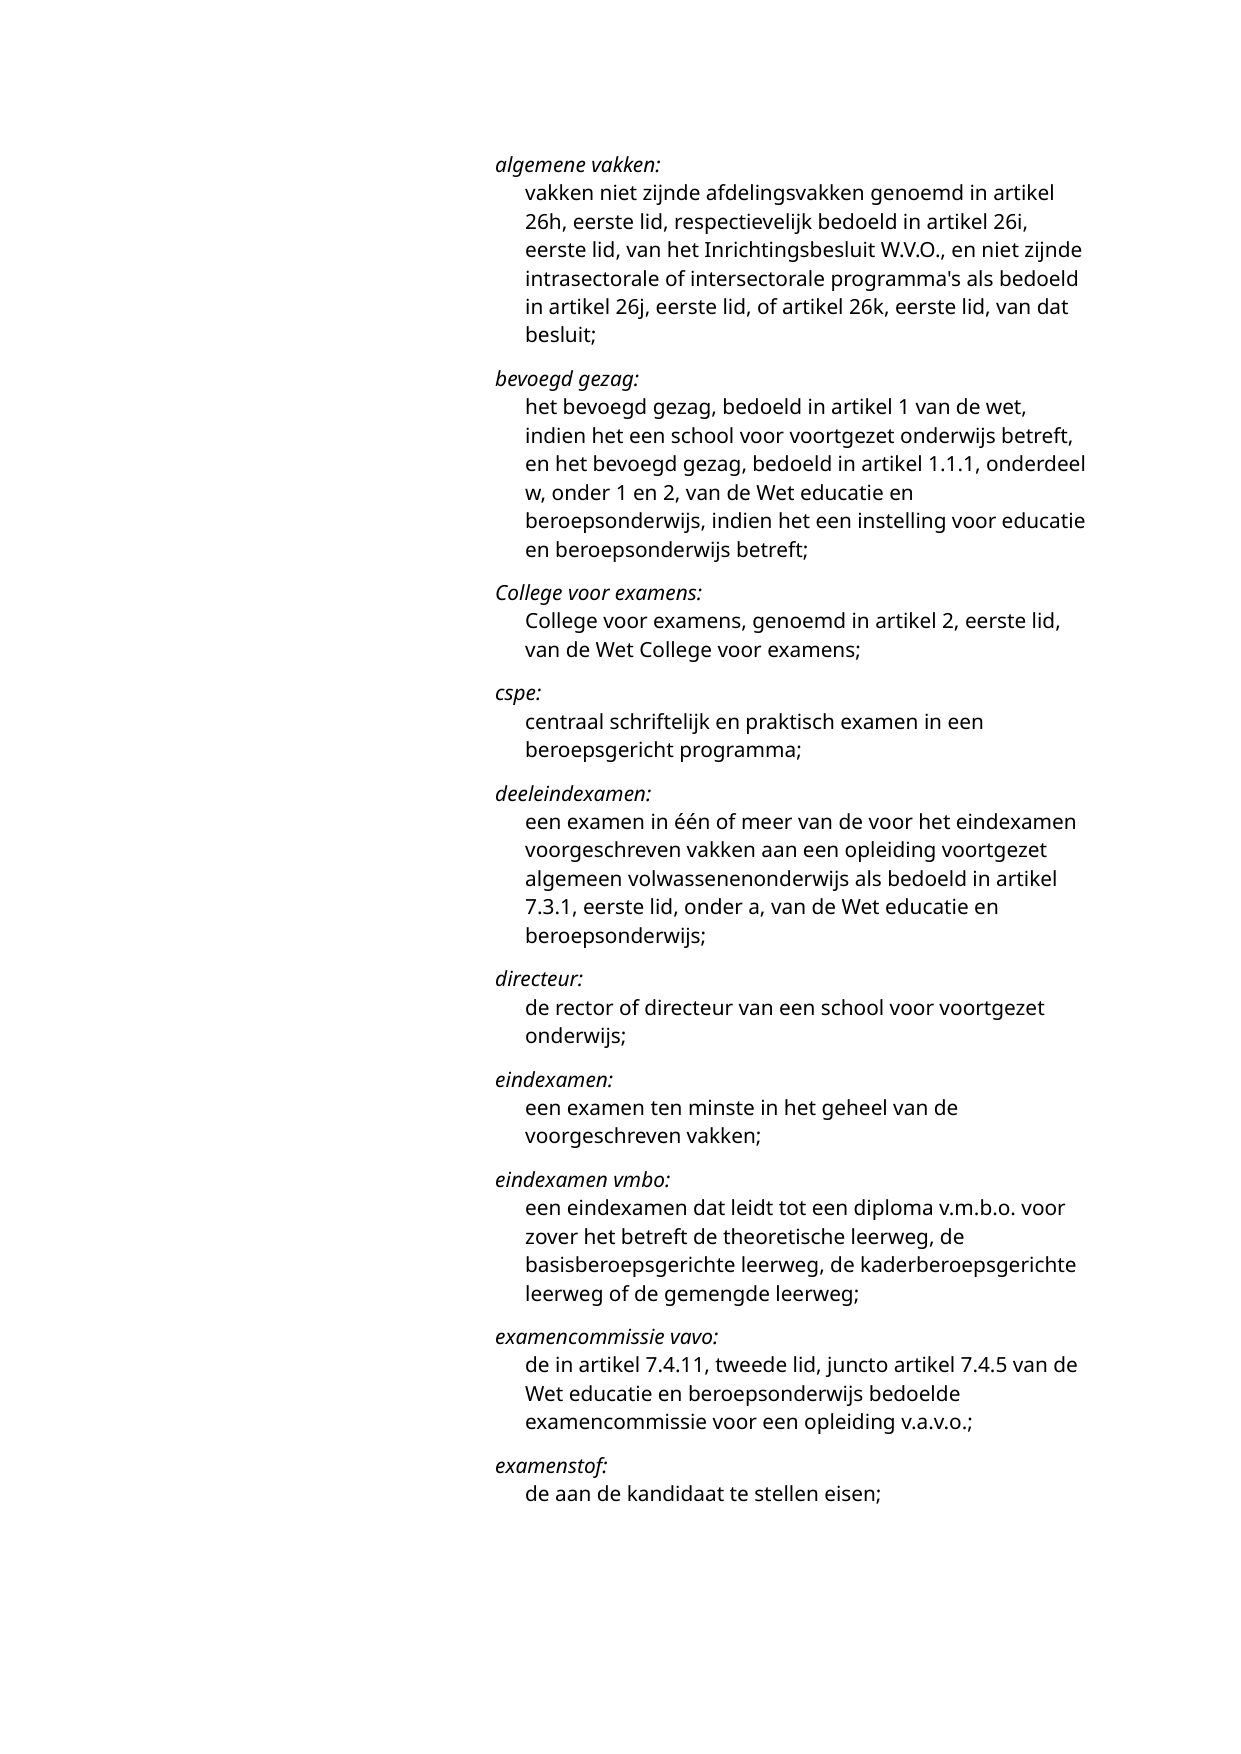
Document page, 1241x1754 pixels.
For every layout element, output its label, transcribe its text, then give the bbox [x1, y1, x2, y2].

list examencommissie vavo: [420, 1322, 1090, 1351]
list het bevoegd gezag, bedoeld in artikel 1 van de wet, indien het een school voor voortgezet onderwijs betreft, en het bevoegd gezag, bedoeld in artikel 1.1.1, onderdeel w, onder 1 en 2, van de Wet educatie en beroepsonderwijs, indien het een instelling voor educatie en beroepsonderwijs betreft; [450, 392, 1090, 563]
list algemene vakken: [420, 150, 1090, 178]
list de in artikel 7.4.11, tweede lid, juncto artikel 7.4.5 van de Wet educatie en beroepsonderwijs bedoelde examencommissie voor een opleiding v.a.v.o.; [450, 1351, 1090, 1436]
list College voor examens: [420, 578, 1090, 607]
list de aan de kandidaat te stellen eisen; [450, 1479, 1090, 1508]
list bevoegd gezag: [420, 364, 1090, 392]
list deeleindexamen: [420, 779, 1090, 807]
list College voor examens, genoemd in artikel 2, eerste lid, van de Wet College voor examens; [450, 607, 1090, 663]
list een eindexamen dat leidt tot een diploma v.m.b.o. voor zover het betreft de theoretische leerweg, de basisberoepsgerichte leerweg, de kaderberoepsgerichte leerweg of de gemengde leerweg; [450, 1193, 1090, 1307]
list een examen in één of meer van de voor het eindexamen voorgeschreven vakken aan een opleiding voortgezet algemeen volwassenenonderwijs als bedoeld in artikel 7.3.1, eerste lid, onder a, van de Wet educatie en beroepsonderwijs; [450, 807, 1090, 949]
list directeur: [420, 964, 1090, 993]
list cspe: [420, 678, 1090, 707]
list centraal schriftelijk en praktisch examen in een beroepsgericht programma; [450, 707, 1090, 764]
list eindexamen: [420, 1065, 1090, 1093]
list een examen ten minste in het geheel van de voorgeschreven vakken; [450, 1093, 1090, 1150]
list vakken niet zijnde afdelingsvakken genoemd in artikel 26h, eerste lid, respectievelijk bedoeld in artikel 26i, eerste lid, van het Inrichtingsbesluit W.V.O., en niet zijnde intrasectorale of intersectorale programma's als bedoeld in artikel 26j, eerste lid, of artikel 26k, eerste lid, van dat besluit; [450, 178, 1090, 349]
list eindexamen vmbo: [420, 1165, 1090, 1193]
list de rector of directeur van een school voor voortgezet onderwijs; [450, 993, 1090, 1050]
list examenstof: [420, 1451, 1090, 1479]
